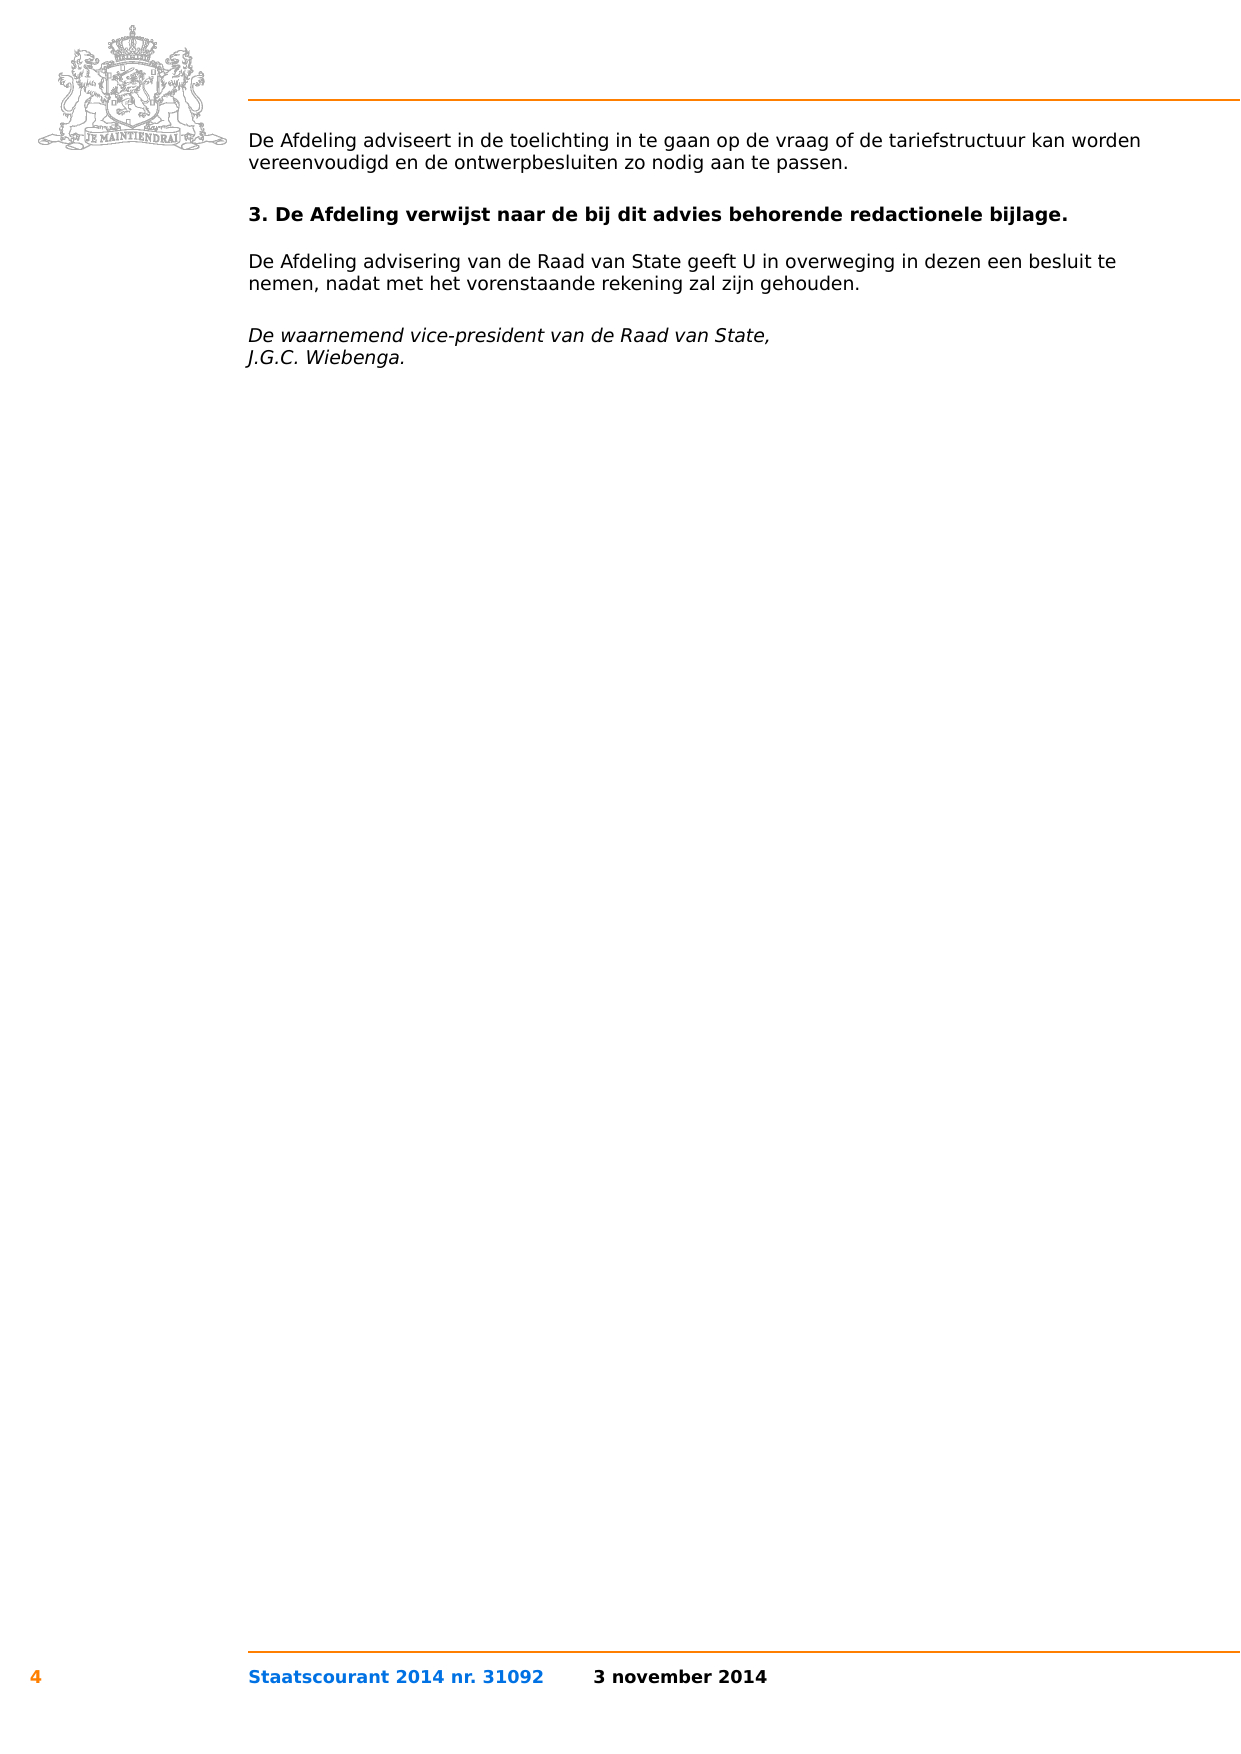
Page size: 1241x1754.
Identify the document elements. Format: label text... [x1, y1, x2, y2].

text De Afdeling adviseert in de toelichting in te gaan op de vraag of de tariefstructuur kan worden vereenvoudigd en de ontwerpbesluiten zo nodig aan te passen. [248, 130, 1163, 174]
subtitle 3. De Afdeling verwijst naar de bij dit advies behorende redactionele bijlage. [248, 204, 1163, 226]
text De waarnemend vice-president van de Raad van State, J.G.C. Wiebenga. [248, 325, 1163, 369]
picture [38, 25, 227, 150]
text De Afdeling advisering van de Raad van State geeft U in overweging in dezen een besluit te nemen, nadat met het vorenstaande rekening zal zijn gehouden. [248, 251, 1163, 295]
